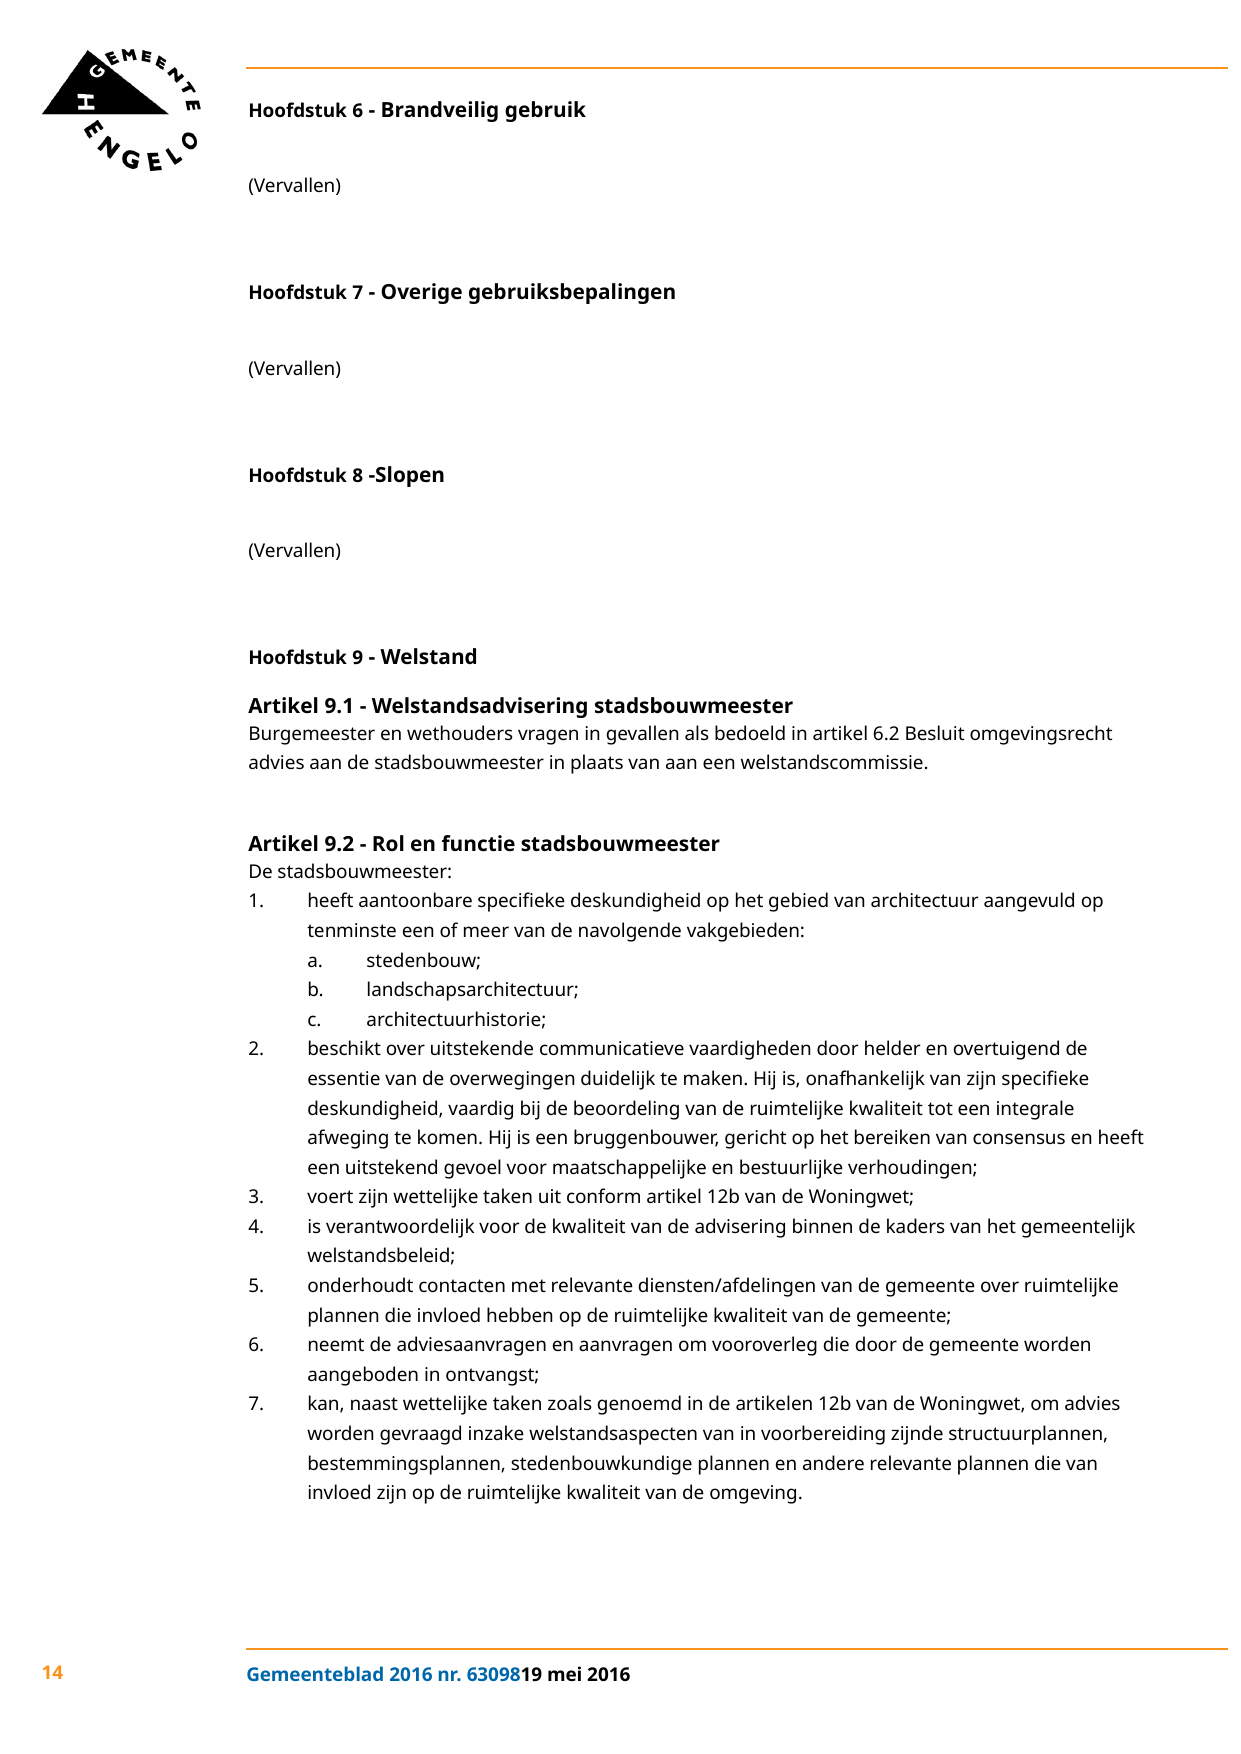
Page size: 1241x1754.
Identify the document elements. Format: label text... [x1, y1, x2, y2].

text Hoofdstuk 8 -Slopen [248, 460, 1152, 488]
text Hoofdstuk 6 - Brandveilig gebruik [248, 95, 1152, 123]
list beschikt over uitstekende communicatieve vaardigheden door helder en overtuigend de essentie van de overwegingen duidelijk te maken. Hij is, onafhankelijk van zijn specifieke deskundigheid, vaardig bij de beoordeling van de ruimtelijke kwaliteit tot een integrale afweging te komen. Hij is een bruggenbouwer, gericht op het bereiken van consensus en heeft een uitstekend gevoel voor maatschappelijke en bestuurlijke verhoudingen; [248, 1036, 1152, 1179]
text (Vervallen) [248, 537, 1152, 563]
text Artikel 9.2 - Rol en functie stadsbouwmeester [248, 829, 1152, 858]
text Hoofdstuk 9 - Welstand [248, 642, 1152, 671]
text De stadsbouwmeester: [248, 858, 1152, 884]
list neemt de adviesaanvragen en aanvragen om vooroverleg die door de gemeente worden aangeboden in ontvangst; [248, 1331, 1152, 1387]
list architectuurhistorie; [307, 1006, 1152, 1032]
text (Vervallen) [248, 355, 1152, 381]
list onderhoudt contacten met relevante diensten/afdelingen van de gemeente over ruimtelijke plannen die invloed hebben op de ruimtelijke kwaliteit van de gemeente; [248, 1272, 1152, 1327]
list landschapsarchitectuur; [307, 976, 1152, 1002]
text (Vervallen) [248, 172, 1152, 198]
list stedenbouw; [307, 947, 1152, 972]
text Artikel 9.1 - Welstandsadvisering stadsbouwmeester [248, 692, 1152, 720]
text Burgemeester en wethouders vragen in gevallen als bedoeld in artikel 6.2 Besluit omgevingsrecht advies aan de stadsbouwmeester in plaats van aan een welstandscommissie. [248, 720, 1152, 775]
list heeft aantoonbare specifieke deskundigheid op het gebied van architectuur aangevuld op tenminste een of meer van de navolgende vakgebieden: [248, 888, 1152, 943]
picture [41, 47, 231, 172]
list kan, naast wettelijke taken zoals genoemd in de artikelen 12b van de Woningwet, om advies worden gevraagd inzake welstandsaspecten van in voorbereiding zijnde structuurplannen, bestemmingsplannen, stedenbouwkundige plannen en andere relevante plannen die van invloed zijn op de ruimtelijke kwaliteit van de omgeving. [248, 1391, 1152, 1505]
text Hoofdstuk 7 - Overige gebruiksbepalingen [248, 277, 1152, 306]
list voert zijn wettelijke taken uit conform artikel 12b van de Woningwet; [248, 1183, 1152, 1209]
list is verantwoordelijk voor de kwaliteit van de advisering binnen de kaders van het gemeentelijk welstandsbeleid; [248, 1213, 1152, 1268]
